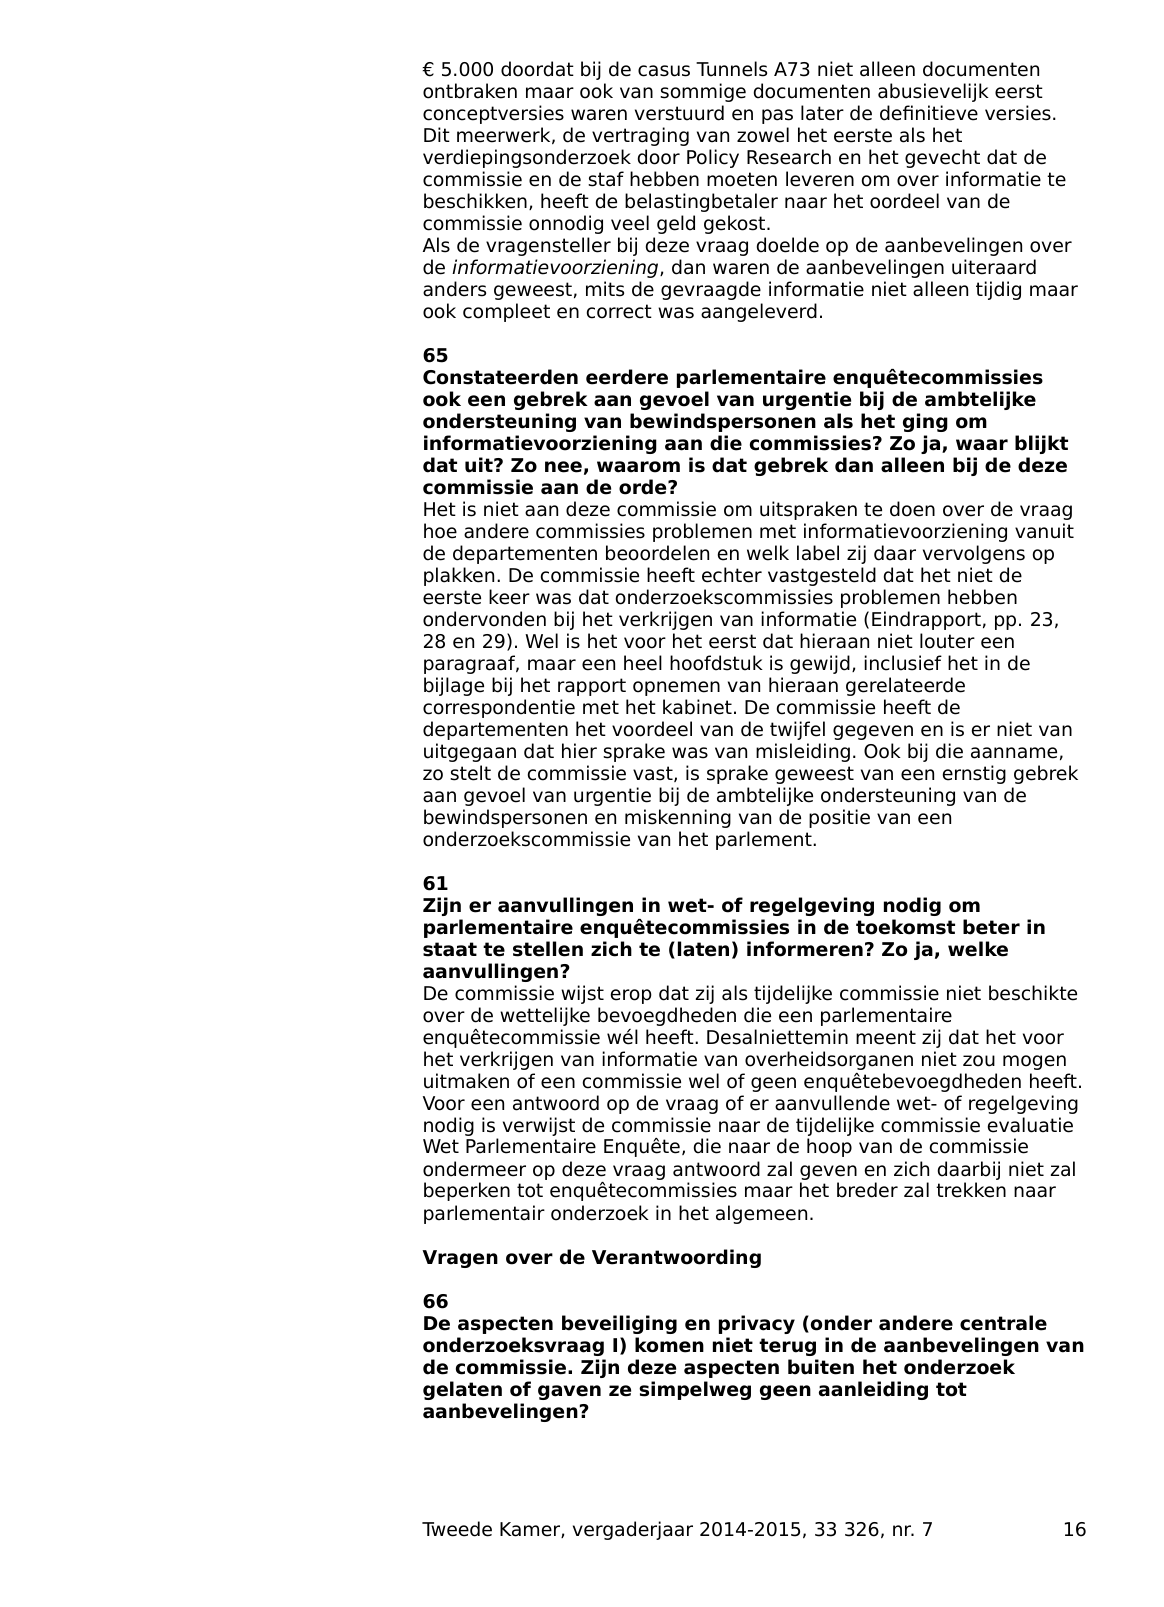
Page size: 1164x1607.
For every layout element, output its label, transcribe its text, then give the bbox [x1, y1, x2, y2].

text Constateerden eerdere parlementaire enquêtecommissies ook een gebrek aan gevoel van urgentie bij de ambtelijke ondersteuning van bewindspersonen als het ging om informatievoorziening aan die commissies? Zo ja, waar blijkt dat uit? Zo nee, waarom is dat gebrek dan alleen bij de deze commissie aan de orde? [422, 367, 1087, 499]
text € 5.000 doordat bij de casus Tunnels A73 niet alleen documenten ontbraken maar ook van sommige documenten abusievelijk eerst conceptversies waren verstuurd en pas later de definitieve versies. Dit meerwerk, de vertraging van zowel het eerste als het verdiepingsonderzoek door Policy Research en het gevecht dat de commissie en de staf hebben moeten leveren om over informatie te beschikken, heeft de belastingbetaler naar het oordeel van de commissie onnodig veel geld gekost. [422, 59, 1087, 235]
text Het is niet aan deze commissie om uitspraken te doen over de vraag hoe andere commissies problemen met informatievoorziening vanuit de departementen beoordelen en welk label zij daar vervolgens op plakken. De commissie heeft echter vastgesteld dat het niet de eerste keer was dat onderzoekscommissies problemen hebben ondervonden bij het verkrijgen van informatie (Eindrapport, pp. 23, 28 en 29). Wel is het voor het eerst dat hieraan niet louter een paragraaf, maar een heel hoofdstuk is gewijd, inclusief het in de bijlage bij het rapport opnemen van hieraan gerelateerde correspondentie met het kabinet. De commissie heeft de departementen het voordeel van de twijfel gegeven en is er niet van uitgegaan dat hier sprake was van misleiding. Ook bij die aanname, zo stelt de commissie vast, is sprake geweest van een ernstig gebrek aan gevoel van urgentie bij de ambtelijke ondersteuning van de bewindspersonen en miskenning van de positie van een onderzoekscommissie van het parlement. [422, 499, 1087, 851]
subtitle Vragen over de Verantwoording [422, 1247, 1087, 1268]
text 61 [422, 873, 1087, 895]
text Zijn er aanvullingen in wet- of regelgeving nodig om parlementaire enquêtecommissies in de toekomst beter in staat te stellen zich te (laten) informeren? Zo ja, welke aanvullingen? [422, 895, 1087, 983]
text Als de vragensteller bij deze vraag doelde op de aanbevelingen over de informatievoorziening, dan waren de aanbevelingen uiteraard anders geweest, mits de gevraagde informatie niet alleen tijdig maar ook compleet en correct was aangeleverd. [422, 235, 1087, 323]
text 66 [422, 1291, 1087, 1313]
text 65 [422, 345, 1087, 367]
text De aspecten beveiliging en privacy (onder andere centrale onderzoeksvraag I) komen niet terug in de aanbevelingen van de commissie. Zijn deze aspecten buiten het onderzoek gelaten of gaven ze simpelweg geen aanleiding tot aanbevelingen? [422, 1313, 1087, 1423]
text De commissie wijst erop dat zij als tijdelijke commissie niet beschikte over de wettelijke bevoegdheden die een parlementaire enquêtecommissie wél heeft. Desalniettemin meent zij dat het voor het verkrijgen van informatie van overheidsorganen niet zou mogen uitmaken of een commissie wel of geen enquêtebevoegdheden heeft. Voor een antwoord op de vraag of er aanvullende wet- of regelgeving nodig is verwijst de commissie naar de tijdelijke commissie evaluatie Wet Parlementaire Enquête, die naar de hoop van de commissie ondermeer op deze vraag antwoord zal geven en zich daarbij niet zal beperken tot enquêtecommissies maar het breder zal trekken naar parlementair onderzoek in het algemeen. [422, 983, 1087, 1224]
